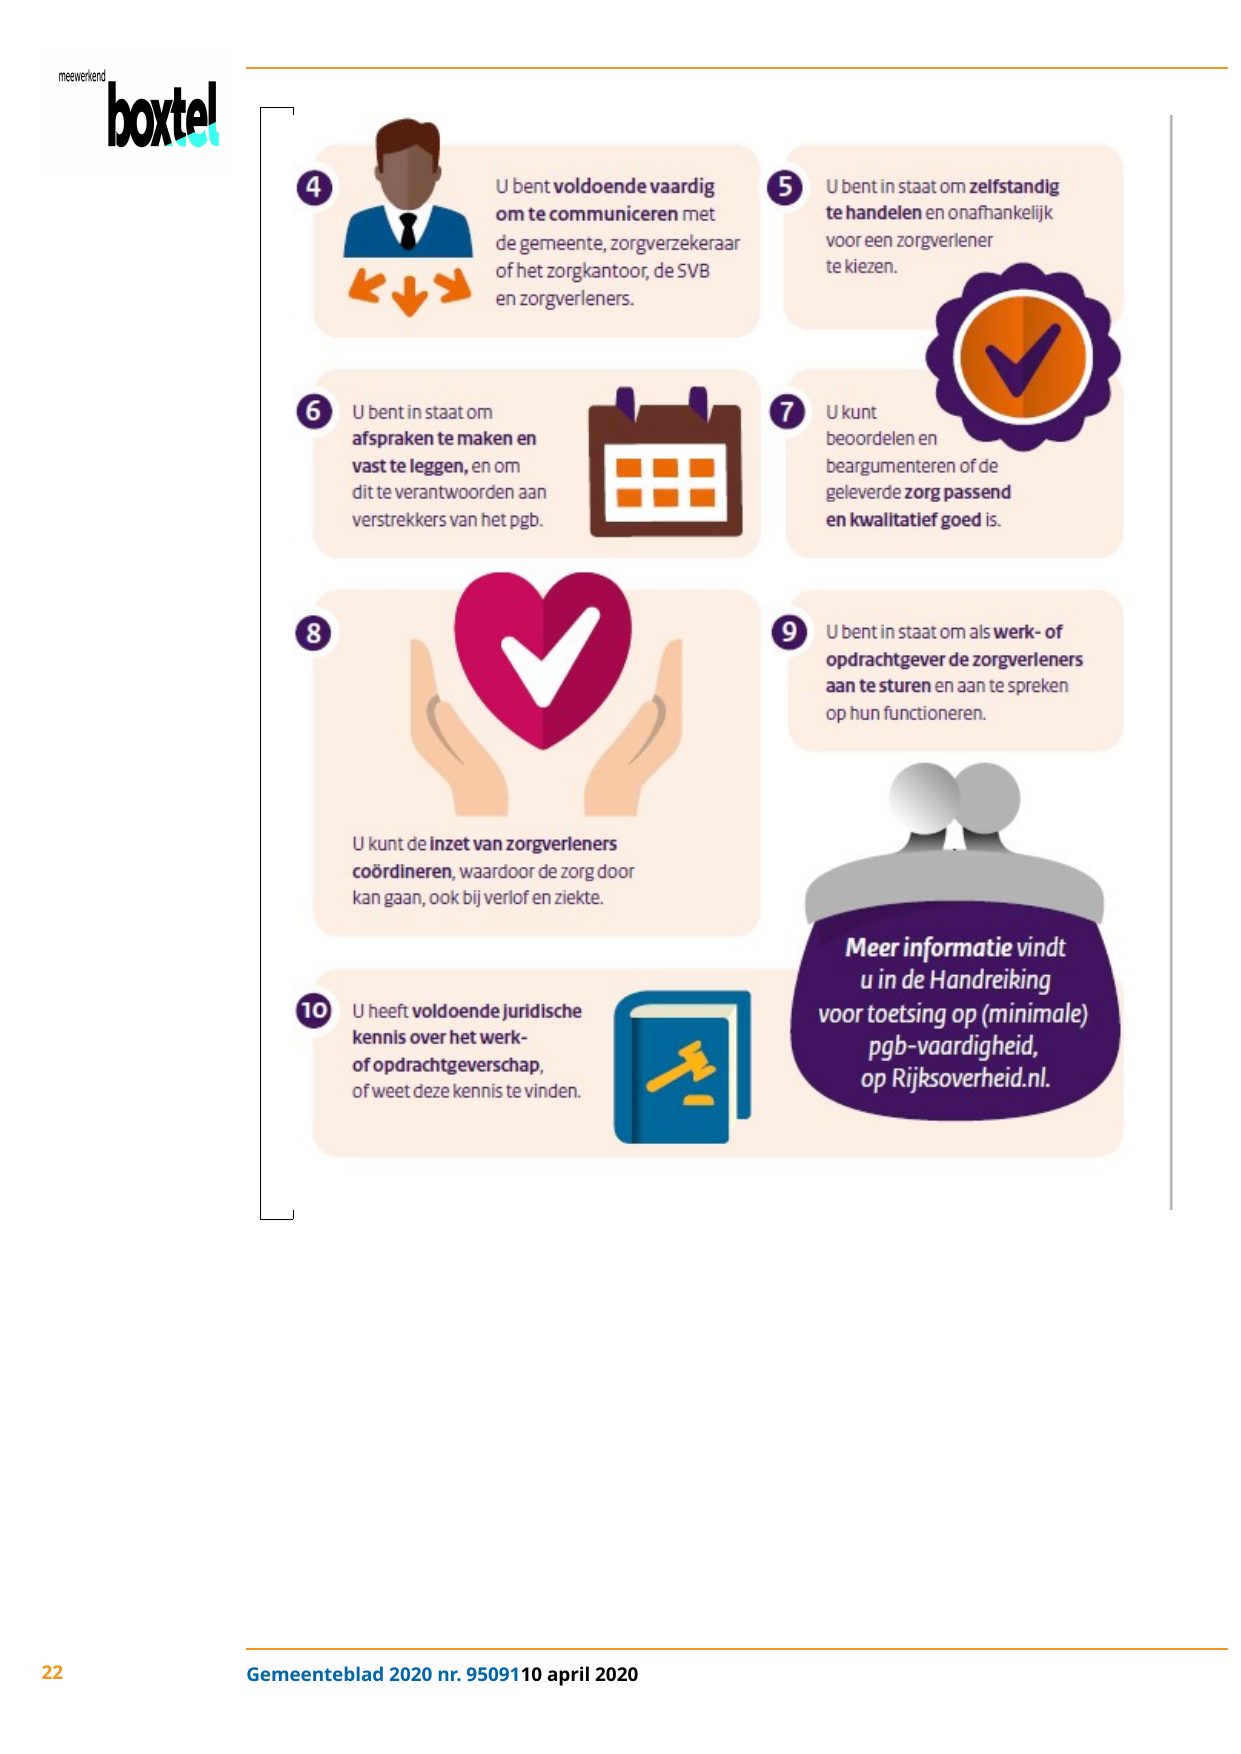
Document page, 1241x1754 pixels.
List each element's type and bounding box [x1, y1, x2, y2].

picture [268, 115, 1173, 1210]
picture [41, 47, 231, 172]
